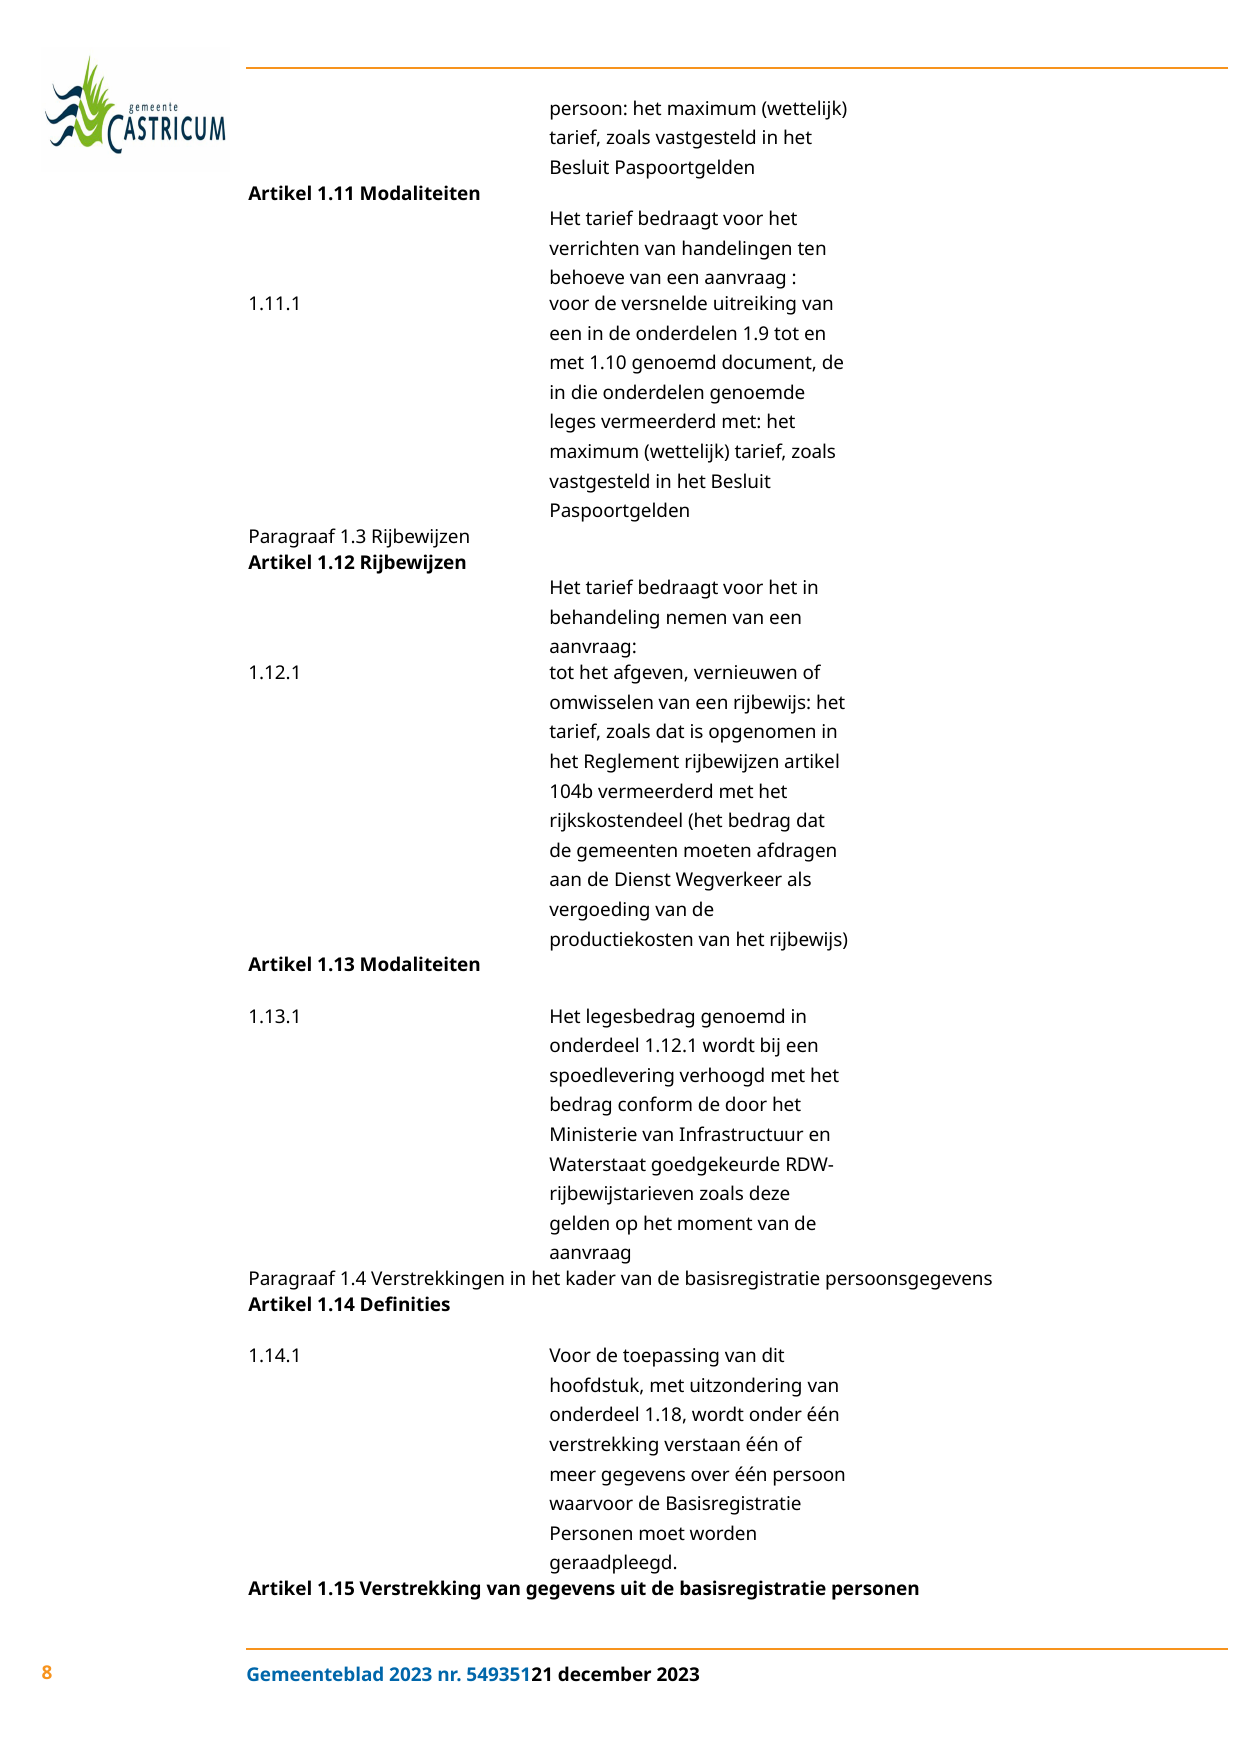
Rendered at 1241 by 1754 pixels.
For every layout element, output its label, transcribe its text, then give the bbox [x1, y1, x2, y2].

table_cell Het tarief bedraagt voor het in behandeling nemen van een aanvraag: [549, 575, 850, 659]
table_cell tot het afgeven, vernieuwen of omwisselen van een rijbewijs: het tarief, zoals dat is opgenomen in het Reglement rijbewijzen artikel 104b vermeerderd met het rijkskostendeel (het bedrag dat de gemeenten moeten afdragen aan de Dienst Wegverkeer als vergoeding van de productiekosten van het rijbewijs) [549, 660, 850, 951]
table_cell [248, 1317, 549, 1342]
table_cell [549, 977, 850, 1003]
table_cell Artikel 1.15 Verstrekking van gegevens uit de basisregistratie personen [248, 1575, 1152, 1601]
table_cell [850, 205, 1152, 290]
table_cell [248, 95, 549, 180]
table_cell Artikel 1.11 Modaliteiten [248, 180, 1152, 205]
table_cell 1.12.1 [248, 660, 549, 951]
table_cell [549, 1317, 850, 1342]
table_cell Artikel 1.13 Modaliteiten [248, 951, 1152, 977]
table_cell [850, 290, 1152, 523]
table_cell Paragraaf 1.4 Verstrekkingen in het kader van de basisregistratie persoonsgegevens [248, 1265, 1152, 1291]
table_cell Het tarief bedraagt voor het verrichten van handelingen ten behoeve van een aanvraag : [549, 205, 850, 290]
table_cell [850, 660, 1152, 951]
picture [41, 47, 231, 172]
table_cell Het legesbedrag genoemd in onderdeel 1.12.1 wordt bij een spoedlevering verhoogd met het bedrag conform de door het Ministerie van Infrastructuur en Waterstaat goedgekeurde RDW-rijbewijstarieven zoals deze gelden op het moment van de aanvraag [549, 1003, 850, 1265]
table_cell Artikel 1.14 Definities [248, 1291, 1152, 1317]
table_cell [850, 1343, 1152, 1575]
table_cell 1.13.1 [248, 1003, 549, 1265]
table_cell [248, 977, 549, 1003]
table_cell [248, 575, 549, 659]
table_cell 1.14.1 [248, 1343, 549, 1575]
table_cell Voor de toepassing van dit hoofdstuk, met uitzondering van onderdeel 1.18, wordt onder één verstrekking verstaan één of meer gegevens over één persoon waarvoor de Basisregistratie Personen moet worden geraadpleegd. [549, 1343, 850, 1575]
table_cell [850, 575, 1152, 659]
table_cell [850, 1003, 1152, 1265]
table_cell [248, 205, 549, 290]
table_cell [850, 95, 1152, 180]
table_cell 1.11.1 [248, 290, 549, 523]
table_cell Artikel 1.12 Rijbewijzen [248, 549, 1152, 574]
table_cell voor de versnelde uitreiking van een in de onderdelen 1.9 tot en met 1.10 genoemd document, de in die onderdelen genoemde leges vermeerderd met: het maximum (wettelijk) tarief, zoals vastgesteld in het Besluit Paspoortgelden [549, 290, 850, 523]
table_cell [850, 1317, 1152, 1342]
table_cell Paragraaf 1.3 Rijbewijzen [248, 523, 1152, 549]
table_cell [850, 977, 1152, 1003]
table_cell persoon: het maximum (wettelijk) tarief, zoals vastgesteld in het Besluit Paspoortgelden [549, 95, 850, 180]
